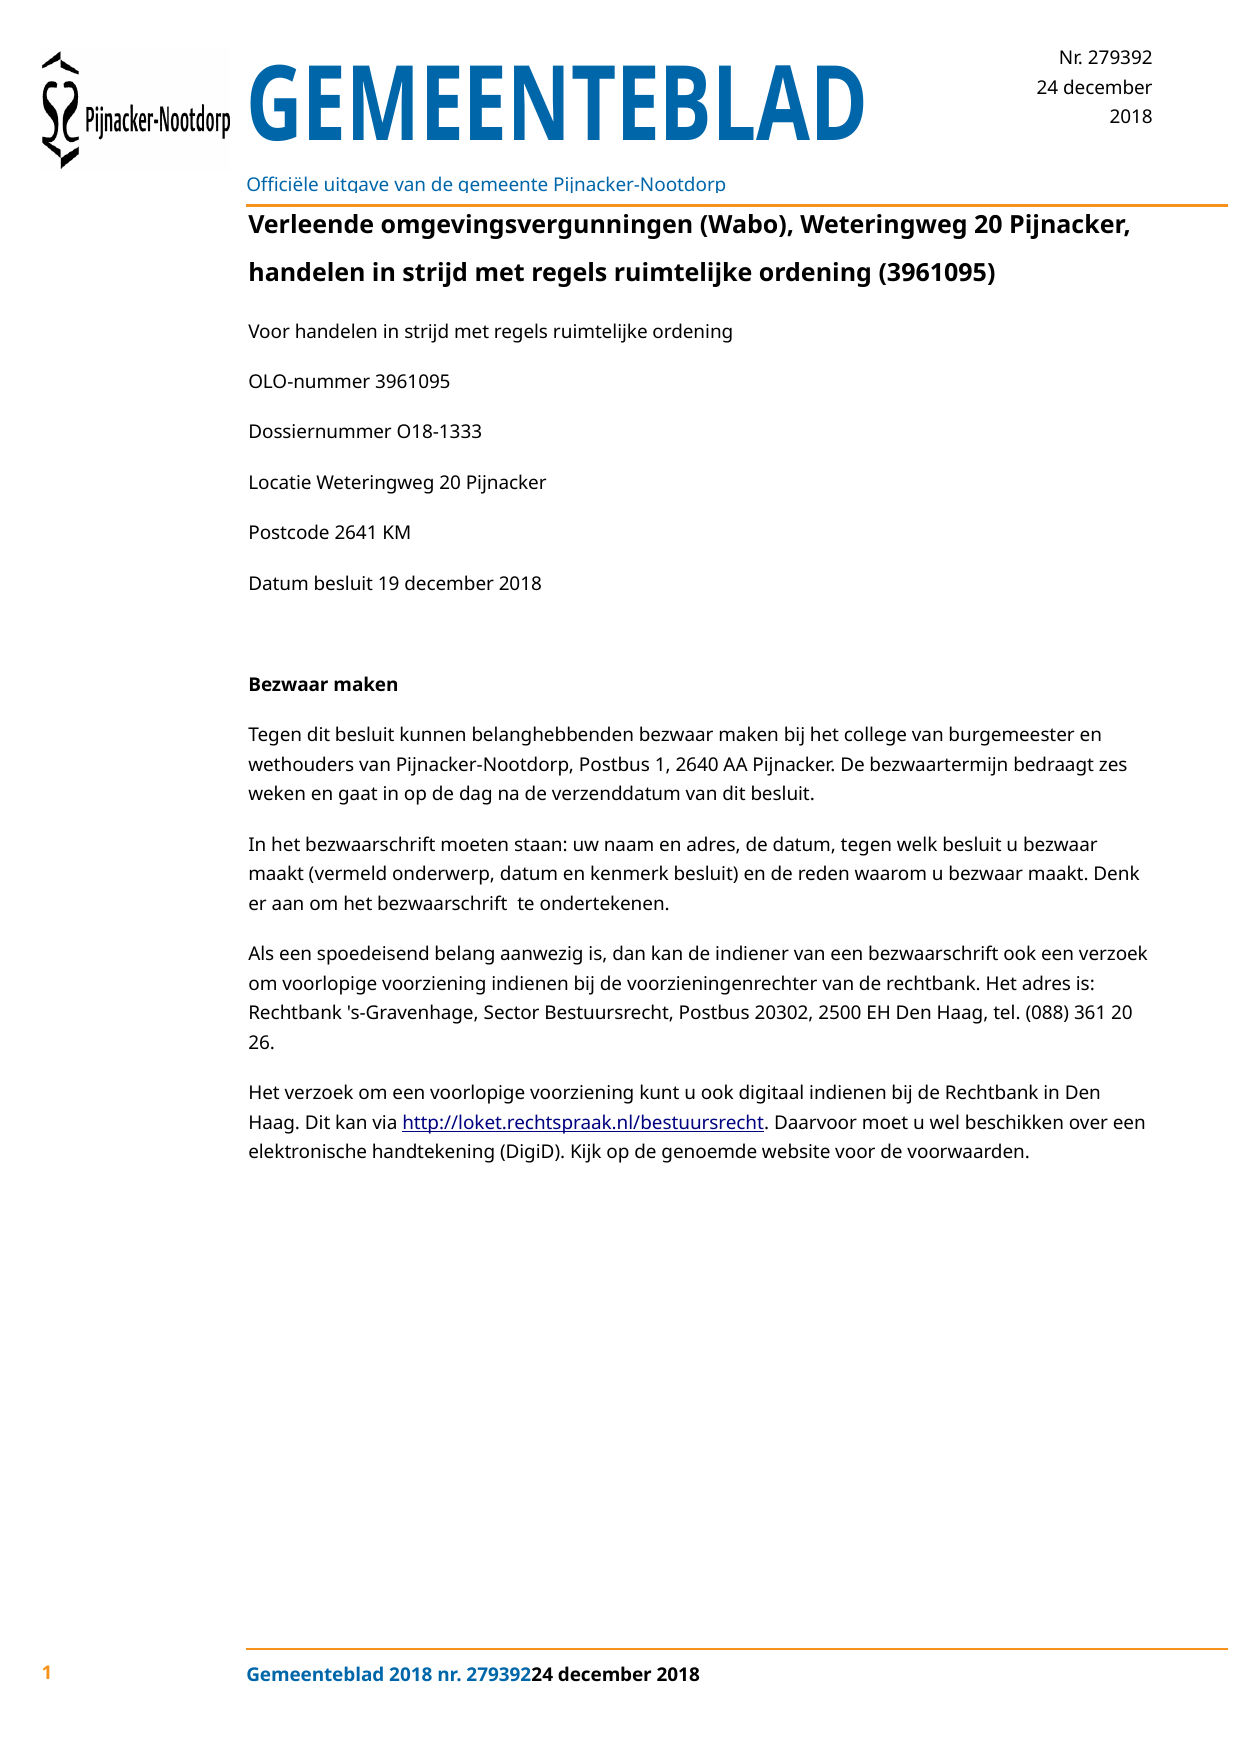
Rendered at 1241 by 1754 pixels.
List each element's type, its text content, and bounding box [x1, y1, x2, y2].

text Datum besluit 19 december 2018 [248, 570, 1152, 596]
picture [41, 47, 231, 172]
text Locatie Weteringweg 20 Pijnacker [248, 469, 1152, 495]
text Voor handelen in strijd met regels ruimtelijke ordening [248, 318, 1152, 344]
text In het bezwaarschrift moeten staan: uw naam en adres, de datum, tegen welk besluit u bezwaar maakt (vermeld onderwerp, datum en kenmerk besluit) en de reden waarom u bezwaar maakt. Denk er aan om het bezwaarschrift te ondertekenen. [248, 831, 1152, 916]
text OLO-nummer 3961095 [248, 368, 1152, 394]
text Bezwaar maken [248, 671, 1152, 697]
text Tegen dit besluit kunnen belanghebbenden bezwaar maken bij het college van burgemeester en wethouders van Pijnacker-Nootdorp, Postbus 1, 2640 AA Pijnacker. De bezwaartermijn bedraagt zes weken en gaat in op de dag na de verzenddatum van dit besluit. [248, 721, 1152, 806]
text Postcode 2641 KM [248, 519, 1152, 545]
text Als een spoedeisend belang aanwezig is, dan kan de indiener van een bezwaarschrift ook een verzoek om voorlopige voorziening indienen bij de voorzieningenrechter van de rechtbank. Het adres is: Rechtbank 's-Gravenhage, Sector Bestuursrecht, Postbus 20302, 2500 EH Den Haag, tel. (088) 361 20 26. [248, 940, 1152, 1055]
text Het verzoek om een voorlopige voorziening kunt u ook digitaal indienen bij de Rechtbank in Den Haag. Dit kan via http://loket.rechtspraak.nl/bestuursrecht. Daarvoor moet u wel beschikken over een elektronische handtekening (DigiD). Kijk op de genoemde website voor de voorwaarden. [248, 1079, 1152, 1164]
text Verleende omgevingsvergunningen (Wabo), Weteringweg 20 Pijnacker, handelen in strijd met regels ruimtelijke ordening (3961095) [248, 207, 1152, 288]
text Dossiernummer O18-1333 [248, 419, 1152, 444]
